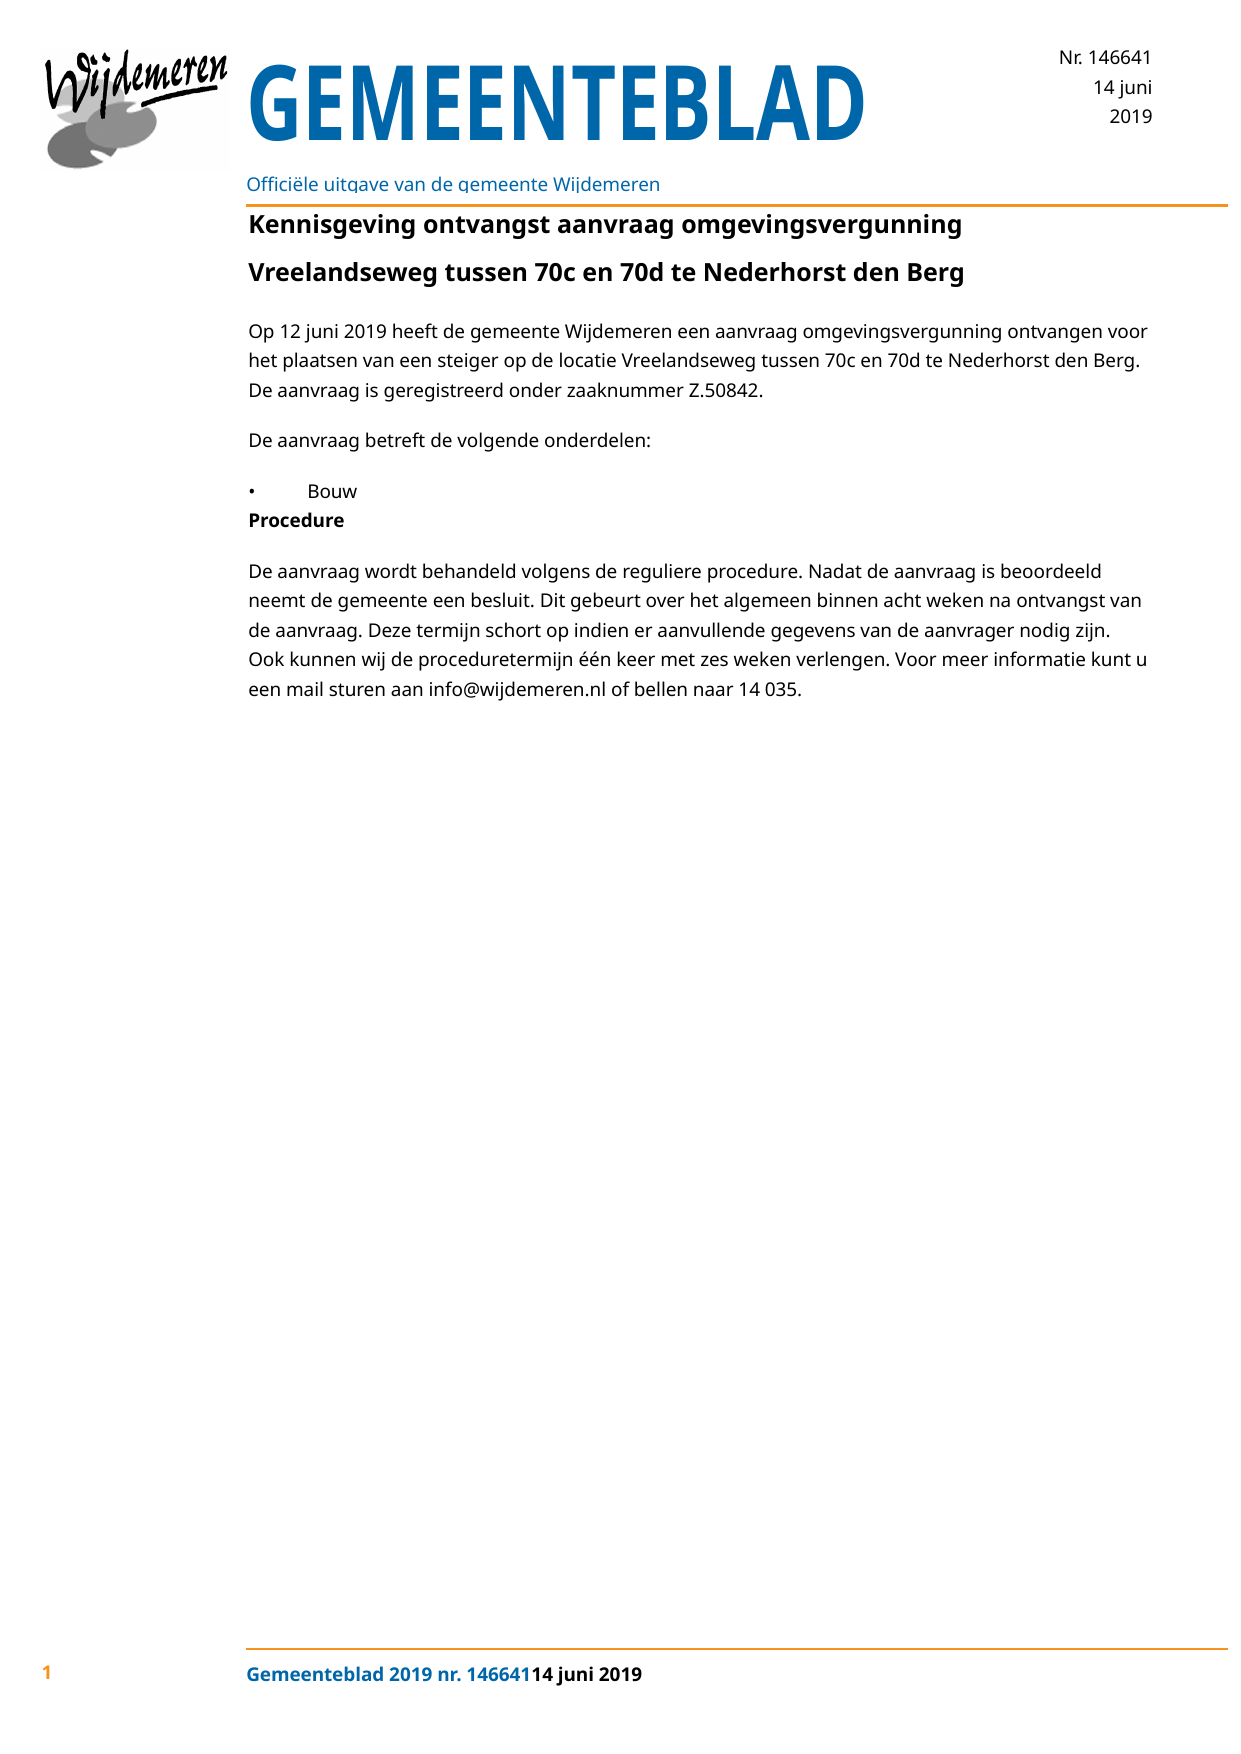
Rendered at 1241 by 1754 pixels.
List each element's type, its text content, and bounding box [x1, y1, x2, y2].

list Bouw [248, 478, 1152, 504]
text Kennisgeving ontvangst aanvraag omgevingsvergunning Vreelandseweg tussen 70c en 70d te Nederhorst den Berg [248, 207, 1152, 288]
text Procedure [248, 507, 1152, 533]
text De aanvraag betreft de volgende onderdelen: [248, 427, 1152, 453]
text Op 12 juni 2019 heeft de gemeente Wijdemeren een aanvraag omgevingsvergunning ontvangen voor het plaatsen van een steiger op de locatie Vreelandseweg tussen 70c en 70d te Nederhorst den Berg. De aanvraag is geregistreerd onder zaaknummer Z.50842. [248, 318, 1152, 403]
picture [41, 47, 231, 172]
text De aanvraag wordt behandeld volgens de reguliere procedure. Nadat de aanvraag is beoordeeld neemt de gemeente een besluit. Dit gebeurt over het algemeen binnen acht weken na ontvangst van de aanvraag. Deze termijn schort op indien er aanvullende gegevens van de aanvrager nodig zijn. Ook kunnen wij de proceduretermijn één keer met zes weken verlengen. Voor meer informatie kunt u een mail sturen aan info@wijdemeren.nl of bellen naar 14 035. [248, 558, 1152, 702]
